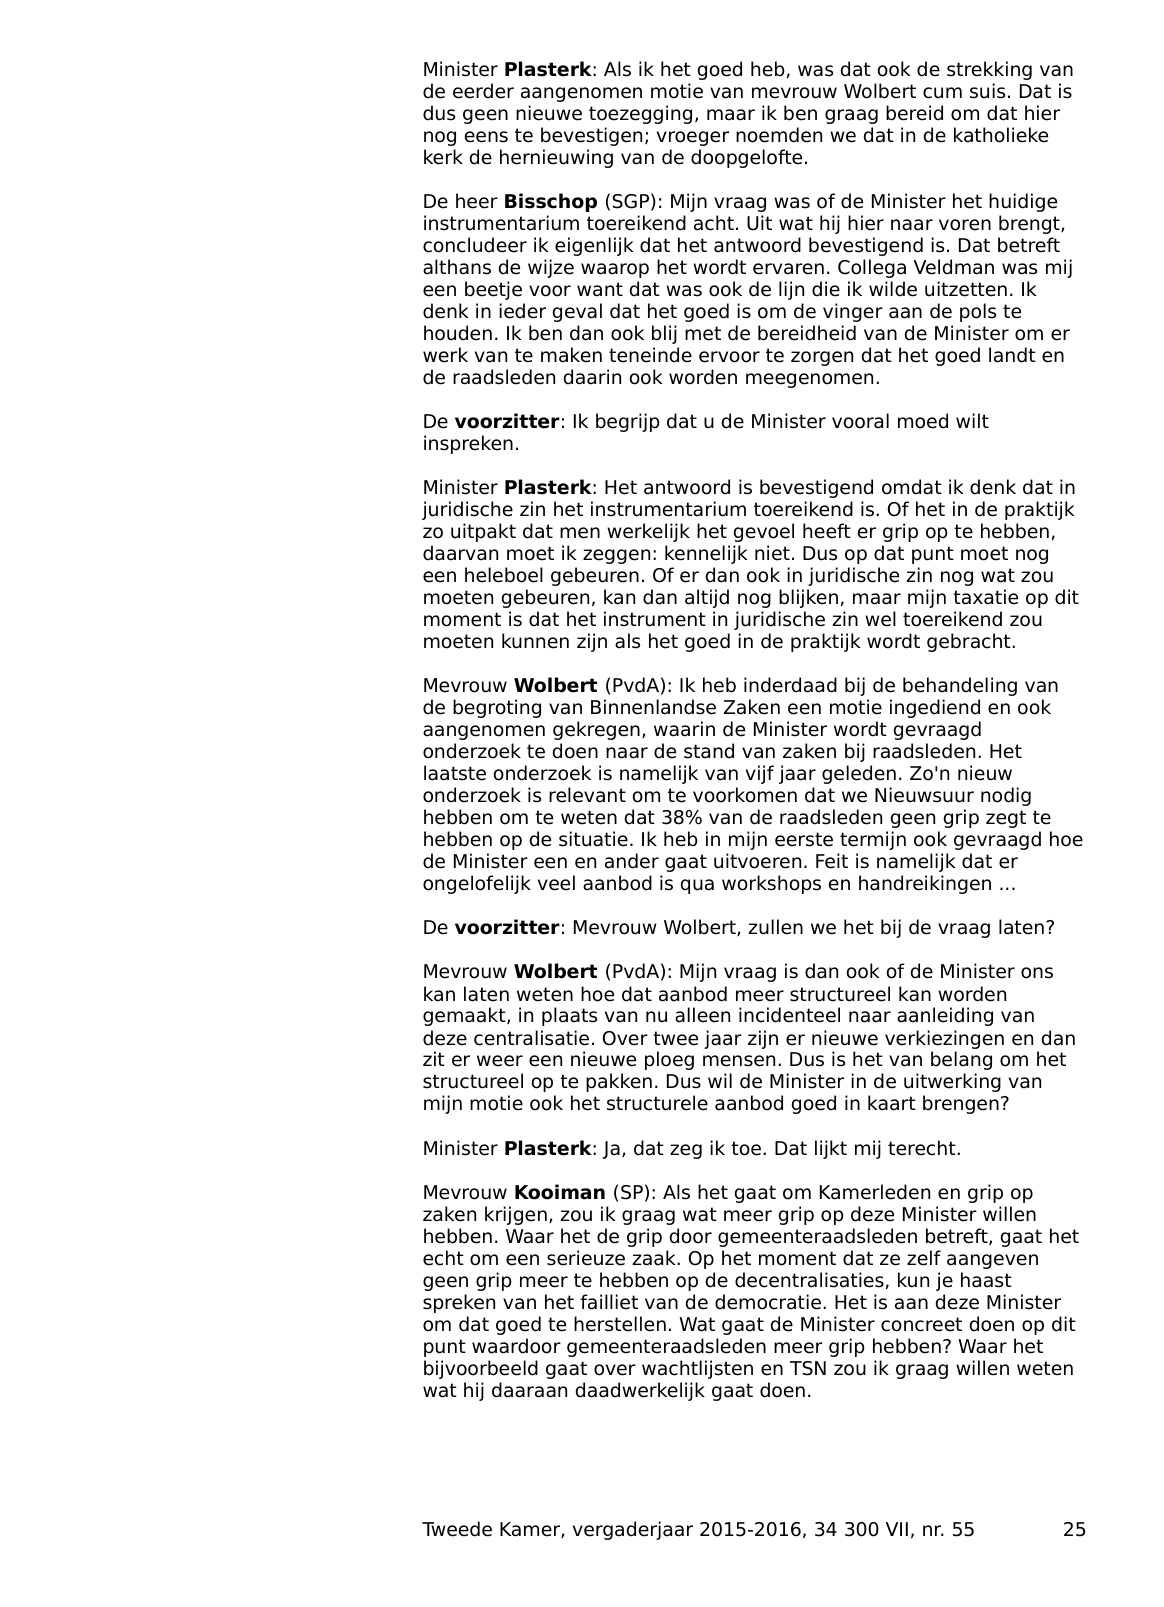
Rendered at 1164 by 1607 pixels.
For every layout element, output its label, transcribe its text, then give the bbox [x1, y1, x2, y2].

text Minister Plasterk: Als ik het goed heb, was dat ook de strekking van de eerder aangenomen motie van mevrouw Wolbert cum suis. Dat is dus geen nieuwe toezegging, maar ik ben graag bereid om dat hier nog eens te bevestigen; vroeger noemden we dat in de katholieke kerk de hernieuwing van de doopgelofte. [422, 59, 1087, 169]
text De heer Bisschop (SGP): Mijn vraag was of de Minister het huidige instrumentarium toereikend acht. Uit wat hij hier naar voren brengt, concludeer ik eigenlijk dat het antwoord bevestigend is. Dat betreft althans de wijze waarop het wordt ervaren. Collega Veldman was mij een beetje voor want dat was ook de lijn die ik wilde uitzetten. Ik denk in ieder geval dat het goed is om de vinger aan de pols te houden. Ik ben dan ook blij met de bereidheid van de Minister om er werk van te maken teneinde ervoor te zorgen dat het goed landt en de raadsleden daarin ook worden meegenomen. [422, 191, 1087, 389]
text De voorzitter: Ik begrijp dat u de Minister vooral moed wilt inspreken. [422, 411, 1087, 455]
text Mevrouw Wolbert (PvdA): Ik heb inderdaad bij de behandeling van de begroting van Binnenlandse Zaken een motie ingediend en ook aangenomen gekregen, waarin de Minister wordt gevraagd onderzoek te doen naar de stand van zaken bij raadsleden. Het laatste onderzoek is namelijk van vijf jaar geleden. Zo'n nieuw onderzoek is relevant om te voorkomen dat we Nieuwsuur nodig hebben om te weten dat 38% van de raadsleden geen grip zegt te hebben op de situatie. Ik heb in mijn eerste termijn ook gevraagd hoe de Minister een en ander gaat uitvoeren. Feit is namelijk dat er ongelofelijk veel aanbod is qua workshops en handreikingen ... [422, 675, 1087, 895]
text De voorzitter: Mevrouw Wolbert, zullen we het bij de vraag laten? [422, 917, 1087, 939]
text Minister Plasterk: Het antwoord is bevestigend omdat ik denk dat in juridische zin het instrumentarium toereikend is. Of het in de praktijk zo uitpakt dat men werkelijk het gevoel heeft er grip op te hebben, daarvan moet ik zeggen: kennelijk niet. Dus op dat punt moet nog een heleboel gebeuren. Of er dan ook in juridische zin nog wat zou moeten gebeuren, kan dan altijd nog blijken, maar mijn taxatie op dit moment is dat het instrument in juridische zin wel toereikend zou moeten kunnen zijn als het goed in de praktijk wordt gebracht. [422, 477, 1087, 653]
text Minister Plasterk: Ja, dat zeg ik toe. Dat lijkt mij terecht. [422, 1137, 1087, 1159]
text Mevrouw Wolbert (PvdA): Mijn vraag is dan ook of de Minister ons kan laten weten hoe dat aanbod meer structureel kan worden gemaakt, in plaats van nu alleen incidenteel naar aanleiding van deze centralisatie. Over twee jaar zijn er nieuwe verkiezingen en dan zit er weer een nieuwe ploeg mensen. Dus is het van belang om het structureel op te pakken. Dus wil de Minister in de uitwerking van mijn motie ook het structurele aanbod goed in kaart brengen? [422, 961, 1087, 1115]
text Mevrouw Kooiman (SP): Als het gaat om Kamerleden en grip op zaken krijgen, zou ik graag wat meer grip op deze Minister willen hebben. Waar het de grip door gemeenteraadsleden betreft, gaat het echt om een serieuze zaak. Op het moment dat ze zelf aangeven geen grip meer te hebben op de decentralisaties, kun je haast spreken van het failliet van de democratie. Het is aan deze Minister om dat goed te herstellen. Wat gaat de Minister concreet doen op dit punt waardoor gemeenteraadsleden meer grip hebben? Waar het bijvoorbeeld gaat over wachtlijsten en TSN zou ik graag willen weten wat hij daaraan daadwerkelijk gaat doen. [422, 1182, 1087, 1401]
